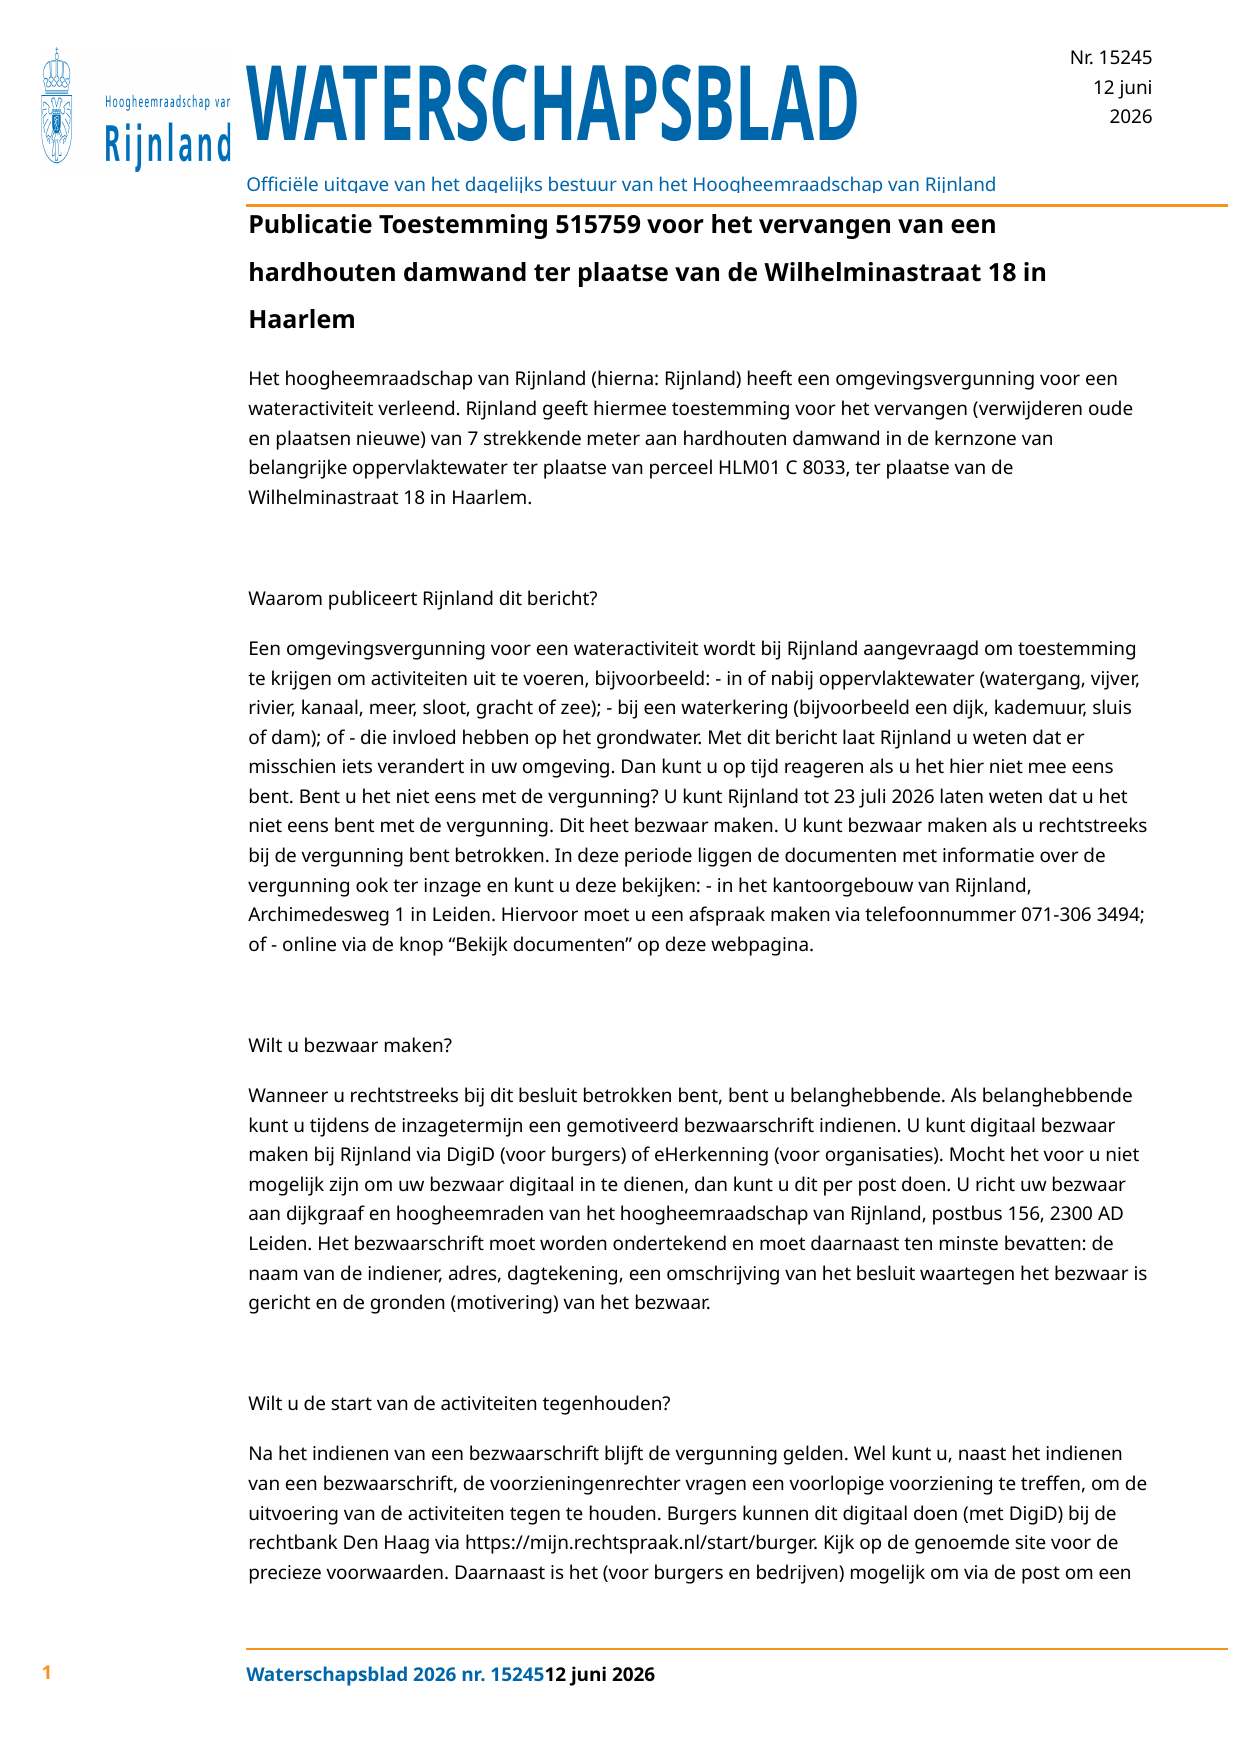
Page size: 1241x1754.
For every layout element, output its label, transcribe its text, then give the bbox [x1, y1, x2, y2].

text Publicatie Toestemming 515759 voor het vervangen van een hardhouten damwand ter plaatse van de Wilhelminastraat 18 in Haarlem [248, 207, 1152, 336]
picture [41, 47, 231, 172]
text Na het indienen van een bezwaarschrift blijft de vergunning gelden. Wel kunt u, naast het indienen van een bezwaarschrift, de voorzieningenrechter vragen een voorlopige voorziening te treffen, om de uitvoering van de activiteiten tegen te houden. Burgers kunnen dit digitaal doen (met DigiD) bij de rechtbank Den Haag via https://mijn.rechtspraak.nl/start/burger. Kijk op de genoemde site voor de precieze voorwaarden. Daarnaast is het (voor burgers en bedrijven) mogelijk om via de post om een [248, 1441, 1152, 1584]
text Wanneer u rechtstreeks bij dit besluit betrokken bent, bent u belanghebbende. Als belanghebbende kunt u tijdens de inzagetermijn een gemotiveerd bezwaarschrift indienen. U kunt digitaal bezwaar maken bij Rijnland via DigiD (voor burgers) of eHerkenning (voor organisaties). Mocht het voor u niet mogelijk zijn om uw bezwaar digitaal in te dienen, dan kunt u dit per post doen. U richt uw bezwaar aan dijkgraaf en hoogheemraden van het hoogheemraadschap van Rijnland, postbus 156, 2300 AD Leiden. Het bezwaarschrift moet worden ondertekend en moet daarnaast ten minste bevatten: de naam van de indiener, adres, dagtekening, een omschrijving van het besluit waartegen het bezwaar is gericht en de gronden (motivering) van het bezwaar. [248, 1082, 1152, 1315]
text Wilt u bezwaar maken? [248, 1032, 1152, 1057]
text Waarom publiceert Rijnland dit bericht? [248, 585, 1152, 610]
text Een omgevingsvergunning voor een wateractiviteit wordt bij Rijnland aangevraagd om toestemming te krijgen om activiteiten uit te voeren, bijvoorbeeld: - in of nabij oppervlaktewater (watergang, vijver, rivier, kanaal, meer, sloot, gracht of zee); - bij een waterkering (bijvoorbeeld een dijk, kademuur, sluis of dam); of - die invloed hebben op het grondwater. Met dit bericht laat Rijnland u weten dat er misschien iets verandert in uw omgeving. Dan kunt u op tijd reageren als u het hier niet mee eens bent. Bent u het niet eens met de vergunning? U kunt Rijnland tot 23 juli 2026 laten weten dat u het niet eens bent met de vergunning. Dit heet bezwaar maken. U kunt bezwaar maken als u rechtstreeks bij de vergunning bent betrokken. In deze periode liggen de documenten met informatie over de vergunning ook ter inzage en kunt u deze bekijken: - in het kantoorgebouw van Rijnland, Archimedesweg 1 in Leiden. Hiervoor moet u een afspraak maken via telefoonnummer 071-306 3494; of - online via de knop “Bekijk documenten” op deze webpagina. [248, 635, 1152, 957]
text Het hoogheemraadschap van Rijnland (hierna: Rijnland) heeft een omgevingsvergunning voor een wateractiviteit verleend. Rijnland geeft hiermee toestemming voor het vervangen (verwijderen oude en plaatsen nieuwe) van 7 strekkende meter aan hardhouten damwand in de kernzone van belangrijke oppervlaktewater ter plaatse van perceel HLM01 C 8033, ter plaatse van de Wilhelminastraat 18 in Haarlem. [248, 366, 1152, 509]
text Wilt u de start van de activiteiten tegenhouden? [248, 1390, 1152, 1416]
